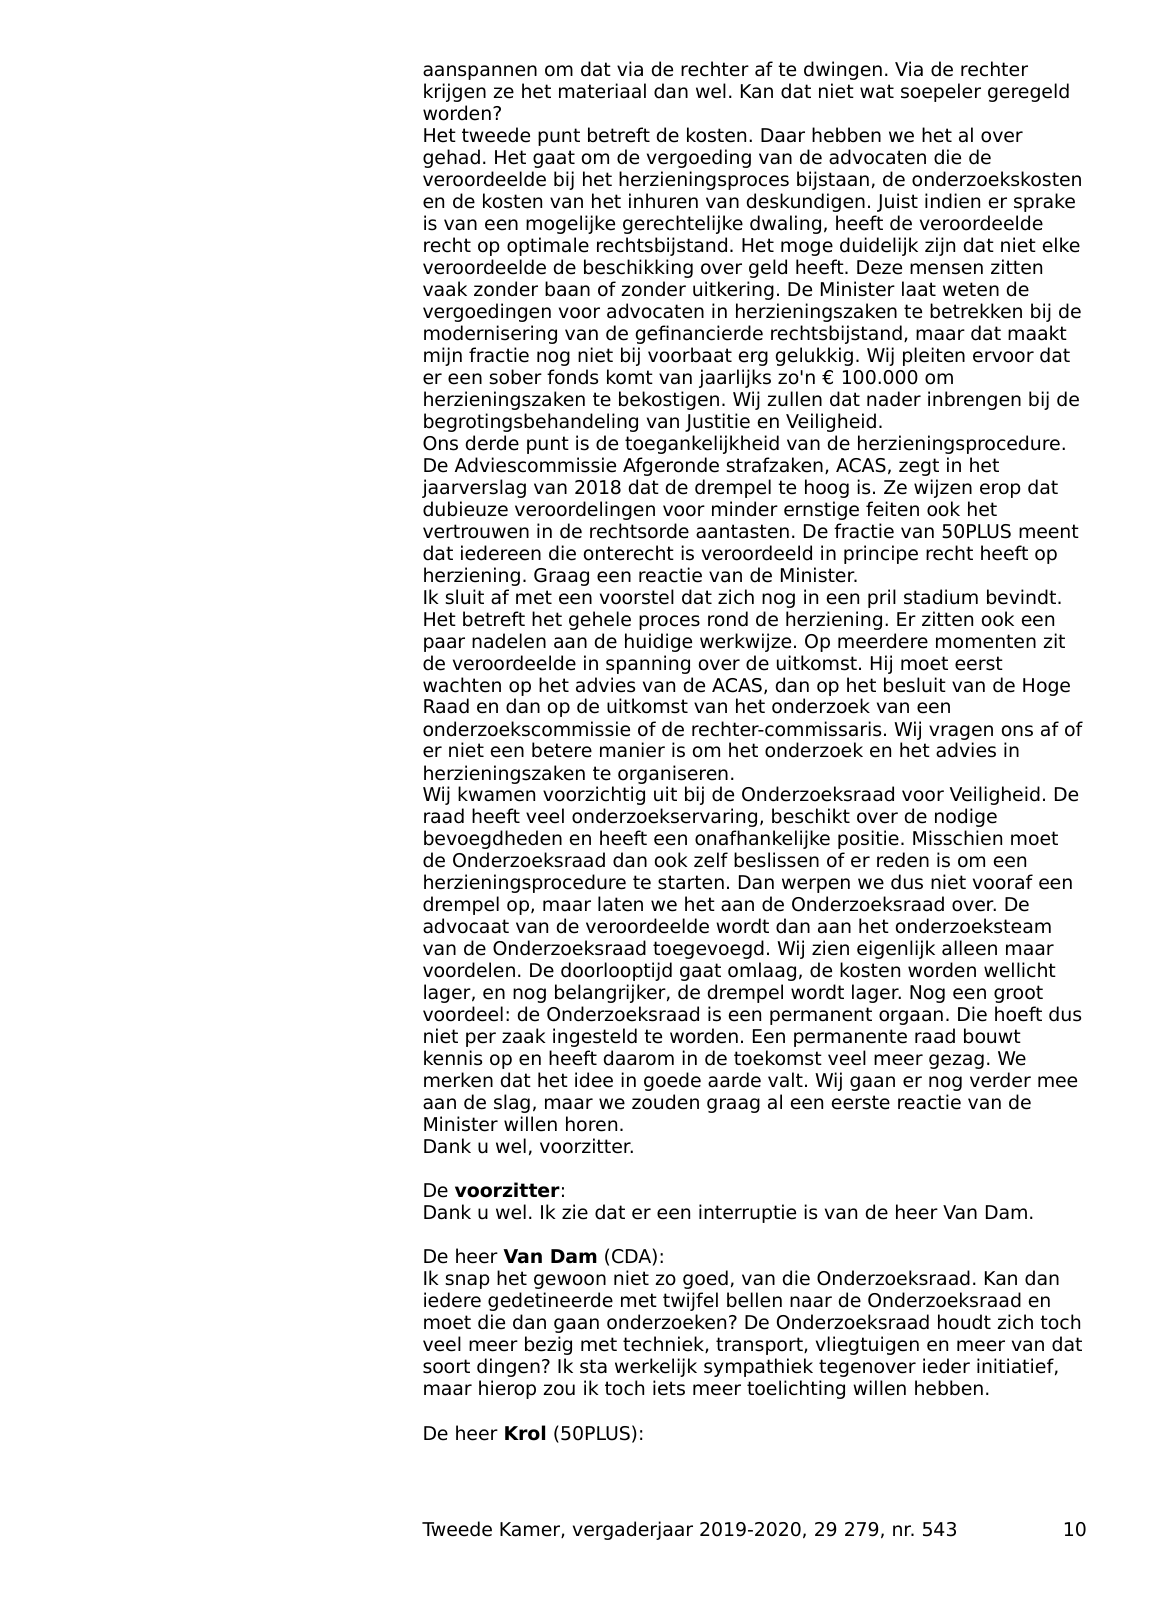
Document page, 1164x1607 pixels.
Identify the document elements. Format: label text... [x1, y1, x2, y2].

text aanspannen om dat via de rechter af te dwingen. Via de rechter krijgen ze het materiaal dan wel. Kan dat niet wat soepeler geregeld worden? [422, 59, 1087, 125]
text Dank u wel, voorzitter. [422, 1136, 1087, 1158]
text De voorzitter: [422, 1180, 1087, 1202]
text Ik sluit af met een voorstel dat zich nog in een pril stadium bevindt. Het betreft het gehele proces rond de herziening. Er zitten ook een paar nadelen aan de huidige werkwijze. Op meerdere momenten zit de veroordeelde in spanning over de uitkomst. Hij moet eerst wachten op het advies van de ACAS, dan op het besluit van de Hoge Raad en dan op de uitkomst van het onderzoek van een onderzoekscommissie of de rechter-commissaris. Wij vragen ons af of er niet een betere manier is om het onderzoek en het advies in herzieningszaken te organiseren. [422, 587, 1087, 784]
text Het tweede punt betreft de kosten. Daar hebben we het al over gehad. Het gaat om de vergoeding van de advocaten die de veroordeelde bij het herzieningsproces bijstaan, de onderzoekskosten en de kosten van het inhuren van deskundigen. Juist indien er sprake is van een mogelijke gerechtelijke dwaling, heeft de veroordeelde recht op optimale rechtsbijstand. Het moge duidelijk zijn dat niet elke veroordeelde de beschikking over geld heeft. Deze mensen zitten vaak zonder baan of zonder uitkering. De Minister laat weten de vergoedingen voor advocaten in herzieningszaken te betrekken bij de modernisering van de gefinancierde rechtsbijstand, maar dat maakt mijn fractie nog niet bij voorbaat erg gelukkig. Wij pleiten ervoor dat er een sober fonds komt van jaarlijks zo'n € 100.000 om herzieningszaken te bekostigen. Wij zullen dat nader inbrengen bij de begrotingsbehandeling van Justitie en Veiligheid. [422, 125, 1087, 433]
text Dank u wel. Ik zie dat er een interruptie is van de heer Van Dam. [422, 1202, 1087, 1224]
text Ons derde punt is de toegankelijkheid van de herzieningsprocedure. De Adviescommissie Afgeronde strafzaken, ACAS, zegt in het jaarverslag van 2018 dat de drempel te hoog is. Ze wijzen erop dat dubieuze veroordelingen voor minder ernstige feiten ook het vertrouwen in de rechtsorde aantasten. De fractie van 50PLUS meent dat iedereen die onterecht is veroordeeld in principe recht heeft op herziening. Graag een reactie van de Minister. [422, 433, 1087, 587]
text Ik snap het gewoon niet zo goed, van die Onderzoeksraad. Kan dan iedere gedetineerde met twijfel bellen naar de Onderzoeksraad en moet die dan gaan onderzoeken? De Onderzoeksraad houdt zich toch veel meer bezig met techniek, transport, vliegtuigen en meer van dat soort dingen? Ik sta werkelijk sympathiek tegenover ieder initiatief, maar hierop zou ik toch iets meer toelichting willen hebben. [422, 1268, 1087, 1400]
text De heer Van Dam (CDA): [422, 1246, 1087, 1268]
text Wij kwamen voorzichtig uit bij de Onderzoeksraad voor Veiligheid. De raad heeft veel onderzoekservaring, beschikt over de nodige bevoegdheden en heeft een onafhankelijke positie. Misschien moet de Onderzoeksraad dan ook zelf beslissen of er reden is om een herzieningsprocedure te starten. Dan werpen we dus niet vooraf een drempel op, maar laten we het aan de Onderzoeksraad over. De advocaat van de veroordeelde wordt dan aan het onderzoeksteam van de Onderzoeksraad toegevoegd. Wij zien eigenlijk alleen maar voordelen. De doorlooptijd gaat omlaag, de kosten worden wellicht lager, en nog belangrijker, de drempel wordt lager. Nog een groot voordeel: de Onderzoeksraad is een permanent orgaan. Die hoeft dus niet per zaak ingesteld te worden. Een permanente raad bouwt kennis op en heeft daarom in de toekomst veel meer gezag. We merken dat het idee in goede aarde valt. Wij gaan er nog verder mee aan de slag, maar we zouden graag al een eerste reactie van de Minister willen horen. [422, 784, 1087, 1136]
text De heer Krol (50PLUS): [422, 1422, 1087, 1444]
